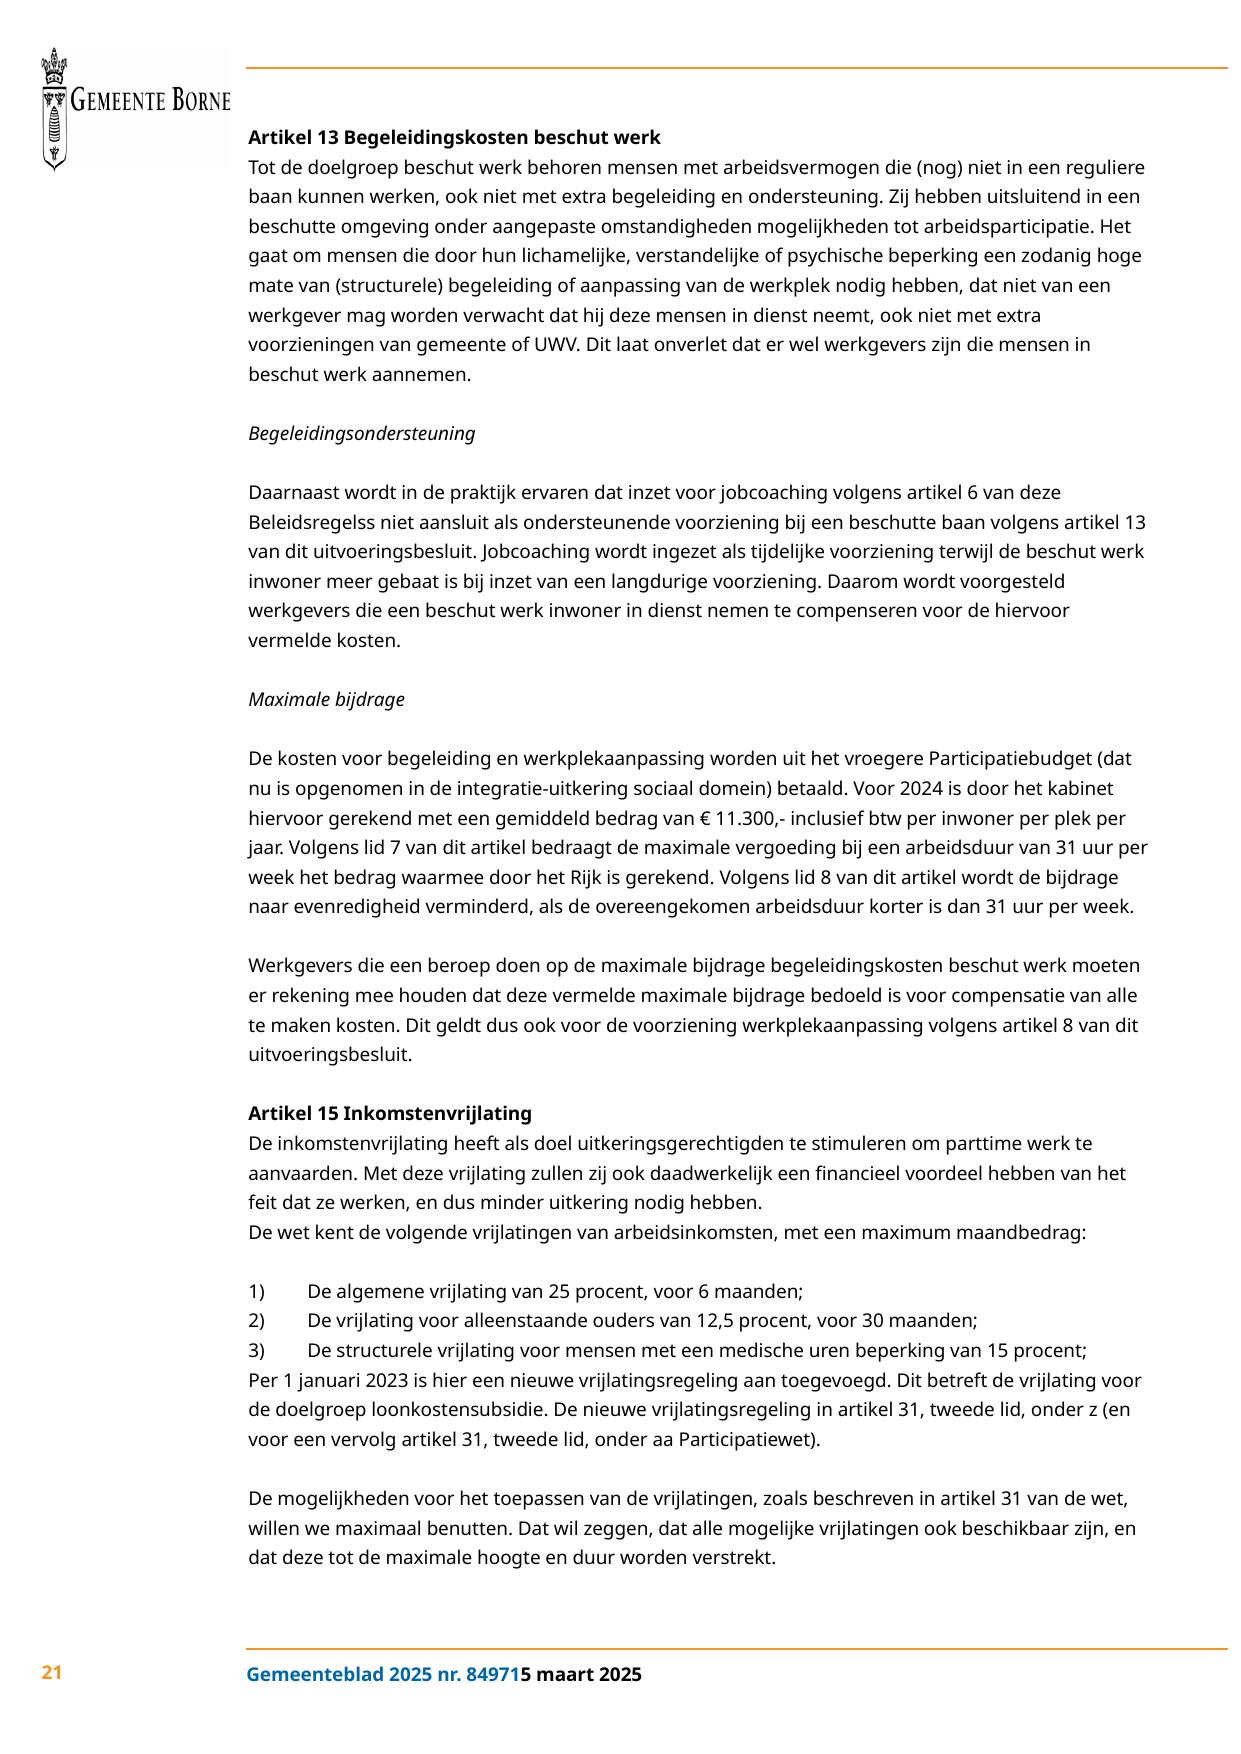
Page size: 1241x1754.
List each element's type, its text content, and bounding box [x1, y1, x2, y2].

text Maximale bijdrage [248, 686, 1152, 712]
text Werkgevers die een beroep doen op de maximale bijdrage begeleidingskosten beschut werk moeten er rekening mee houden dat deze vermelde maximale bijdrage bedoeld is voor compensatie van alle te maken kosten. Dit geldt dus ook voor de voorziening werkplekaanpassing volgens artikel 8 van dit uitvoeringsbesluit. [248, 953, 1152, 1067]
text Begeleidingsondersteuning [248, 420, 1152, 446]
list De algemene vrijlating van 25 procent, voor 6 maanden; [248, 1278, 1152, 1304]
text De inkomstenvrijlating heeft als doel uitkeringsgerechtigden te stimuleren om parttime werk te aanvaarden. Met deze vrijlating zullen zij ook daadwerkelijk een financieel voordeel hebben van het feit dat ze werken, en dus minder uitkering nodig hebben. [248, 1130, 1152, 1215]
text De wet kent de volgende vrijlatingen van arbeidsinkomsten, met een maximum maandbedrag: [248, 1219, 1152, 1245]
list De vrijlating voor alleenstaande ouders van 12,5 procent, voor 30 maanden; [248, 1308, 1152, 1333]
text Tot de doelgroep beschut werk behoren mensen met arbeidsvermogen die (nog) niet in een reguliere baan kunnen werken, ook niet met extra begeleiding en ondersteuning. Zij hebben uitsluitend in een beschutte omgeving onder aangepaste omstandigheden mogelijkheden tot arbeidsparticipatie. Het gaat om mensen die door hun lichamelijke, verstandelijke of psychische beperking een zodanig hoge mate van (structurele) begeleiding of aanpassing van de werkplek nodig hebben, dat niet van een werkgever mag worden verwacht dat hij deze mensen in dienst neemt, ook niet met extra voorzieningen van gemeente of UWV. Dit laat onverlet dat er wel werkgevers zijn die mensen in beschut werk aannemen. [248, 154, 1152, 387]
text De kosten voor begeleiding en werkplekaanpassing worden uit het vroegere Participatiebudget (dat nu is opgenomen in de integratie-uitkering sociaal domein) betaald. Voor 2024 is door het kabinet hiervoor gerekend met een gemiddeld bedrag van € 11.300,- inclusief btw per inwoner per plek per jaar. Volgens lid 7 van dit artikel bedraagt de maximale vergoeding bij een arbeidsduur van 31 uur per week het bedrag waarmee door het Rijk is gerekend. Volgens lid 8 van dit artikel wordt de bijdrage naar evenredigheid verminderd, als de overeengekomen arbeidsduur korter is dan 31 uur per week. [248, 746, 1152, 919]
text Daarnaast wordt in de praktijk ervaren dat inzet voor jobcoaching volgens artikel 6 van deze Beleidsregelss niet aansluit als ondersteunende voorziening bij een beschutte baan volgens artikel 13 van dit uitvoeringsbesluit. Jobcoaching wordt ingezet als tijdelijke voorziening terwijl de beschut werk inwoner meer gebaat is bij inzet van een langdurige voorziening. Daarom wordt voorgesteld werkgevers die een beschut werk inwoner in dienst nemen te compenseren voor de hiervoor vermelde kosten. [248, 479, 1152, 653]
picture [41, 47, 231, 172]
text De mogelijkheden voor het toepassen van de vrijlatingen, zoals beschreven in artikel 31 van de wet, willen we maximaal benutten. Dat wil zeggen, dat alle mogelijke vrijlatingen ook beschikbaar zijn, en dat deze tot de maximale hoogte en duur worden verstrekt. [248, 1485, 1152, 1570]
text Artikel 15 Inkomstenvrijlating [248, 1101, 1152, 1126]
list De structurele vrijlating voor mensen met een medische uren beperking van 15 procent; [248, 1337, 1152, 1363]
text Artikel 13 Begeleidingskosten beschut werk [248, 124, 1152, 150]
text Per 1 januari 2023 is hier een nieuwe vrijlatingsregeling aan toegevoegd. Dit betreft de vrijlating voor de doelgroep loonkostensubsidie. De nieuwe vrijlatingsregeling in artikel 31, tweede lid, onder z (en voor een vervolg artikel 31, tweede lid, onder aa Participatiewet). [248, 1367, 1152, 1452]
